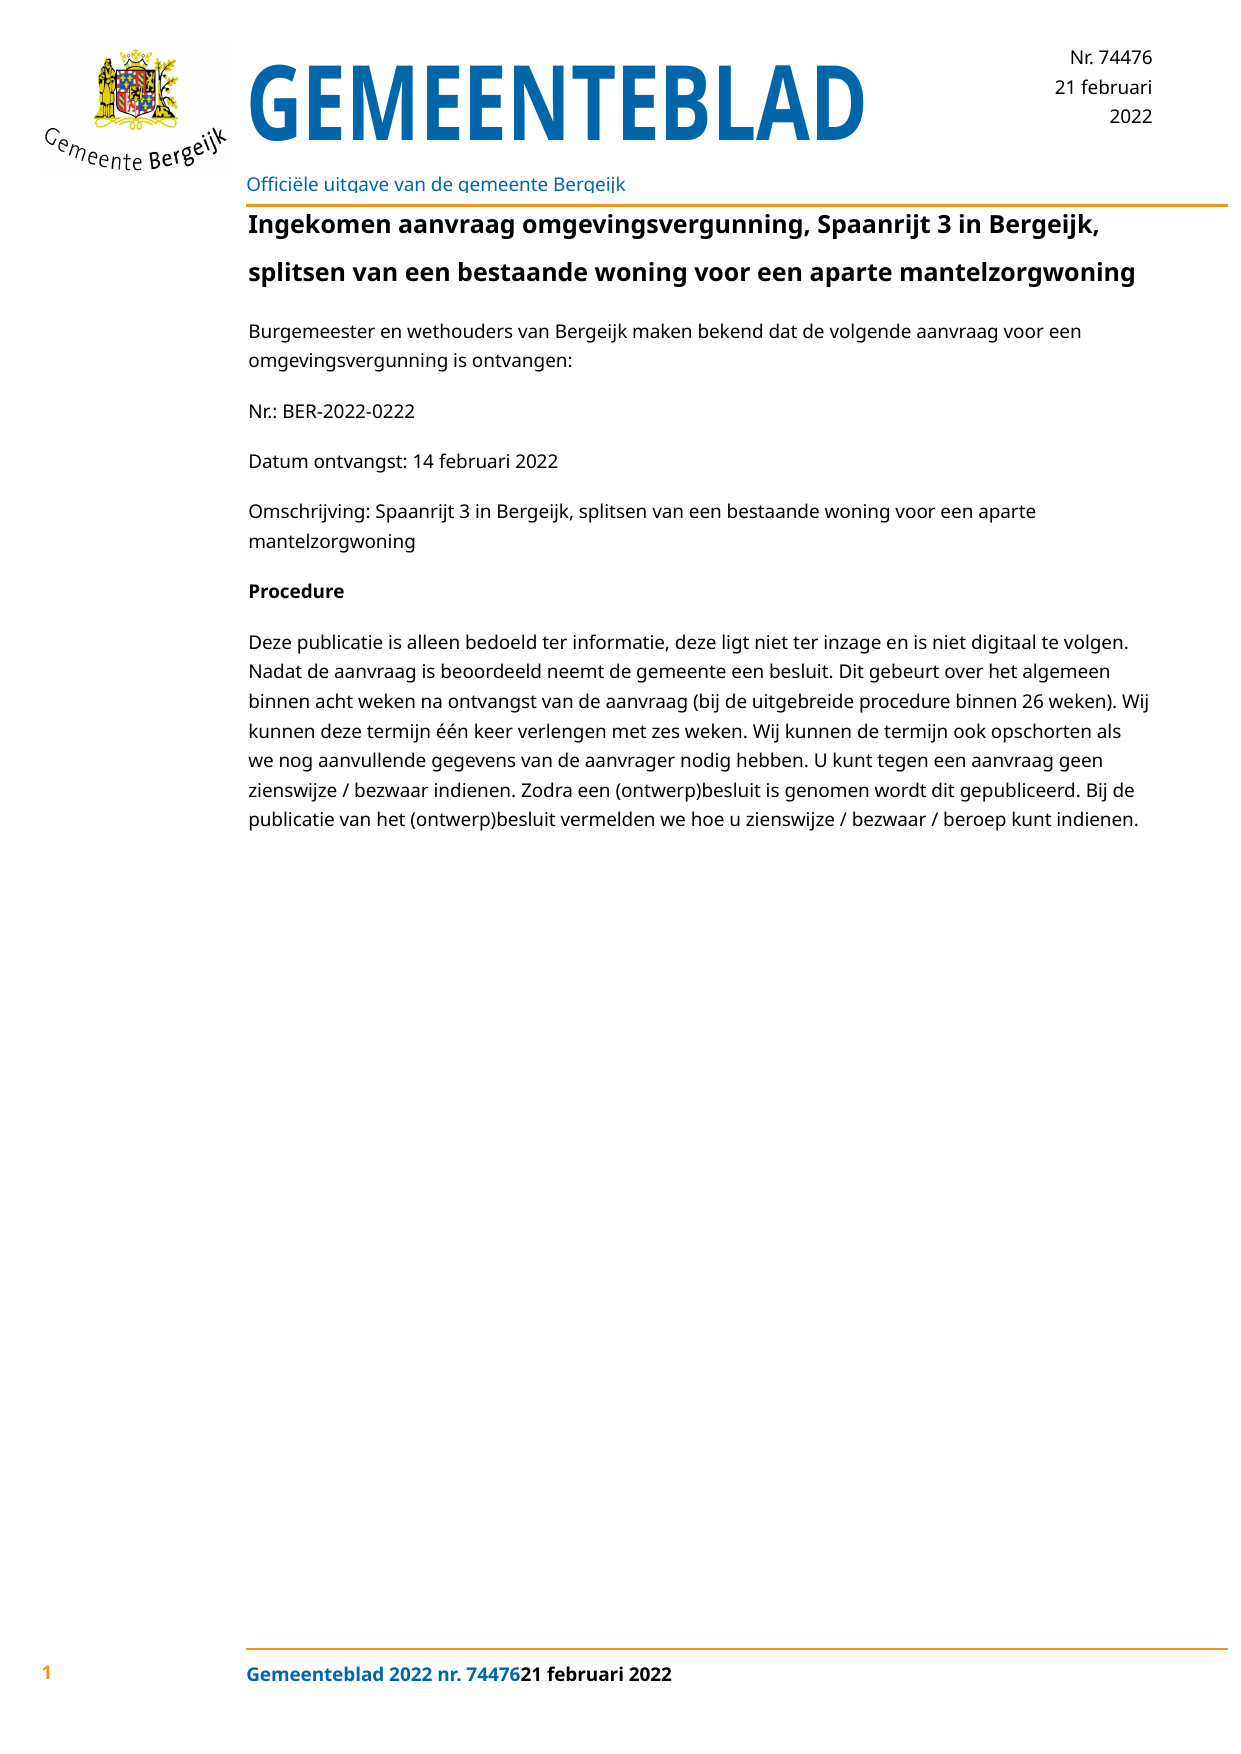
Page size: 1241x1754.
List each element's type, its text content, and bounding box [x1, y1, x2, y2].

text Ingekomen aanvraag omgevingsvergunning, Spaanrijt 3 in Bergeijk, splitsen van een bestaande woning voor een aparte mantelzorgwoning [248, 207, 1152, 288]
text Burgemeester en wethouders van Bergeijk maken bekend dat de volgende aanvraag voor een omgevingsvergunning is ontvangen: [248, 318, 1152, 373]
text Procedure [248, 579, 1152, 604]
picture [41, 47, 231, 172]
text Deze publicatie is alleen bedoeld ter informatie, deze ligt niet ter inzage en is niet digitaal te volgen. Nadat de aanvraag is beoordeeld neemt de gemeente een besluit. Dit gebeurt over het algemeen binnen acht weken na ontvangst van de aanvraag (bij de uitgebreide procedure binnen 26 weken). Wij kunnen deze termijn één keer verlengen met zes weken. Wij kunnen de termijn ook opschorten als we nog aanvullende gegevens van de aanvrager nodig hebben. U kunt tegen een aanvraag geen zienswijze / bezwaar indienen. Zodra een (ontwerp)besluit is genomen wordt dit gepubliceerd. Bij de publicatie van het (ontwerp)besluit vermelden we hoe u zienswijze / bezwaar / beroep kunt indienen. [248, 629, 1152, 832]
text Omschrijving: Spaanrijt 3 in Bergeijk, splitsen van een bestaande woning voor een aparte mantelzorgwoning [248, 499, 1152, 554]
text Nr.: BER-2022-0222 [248, 398, 1152, 424]
text Datum ontvangst: 14 februari 2022 [248, 448, 1152, 474]
